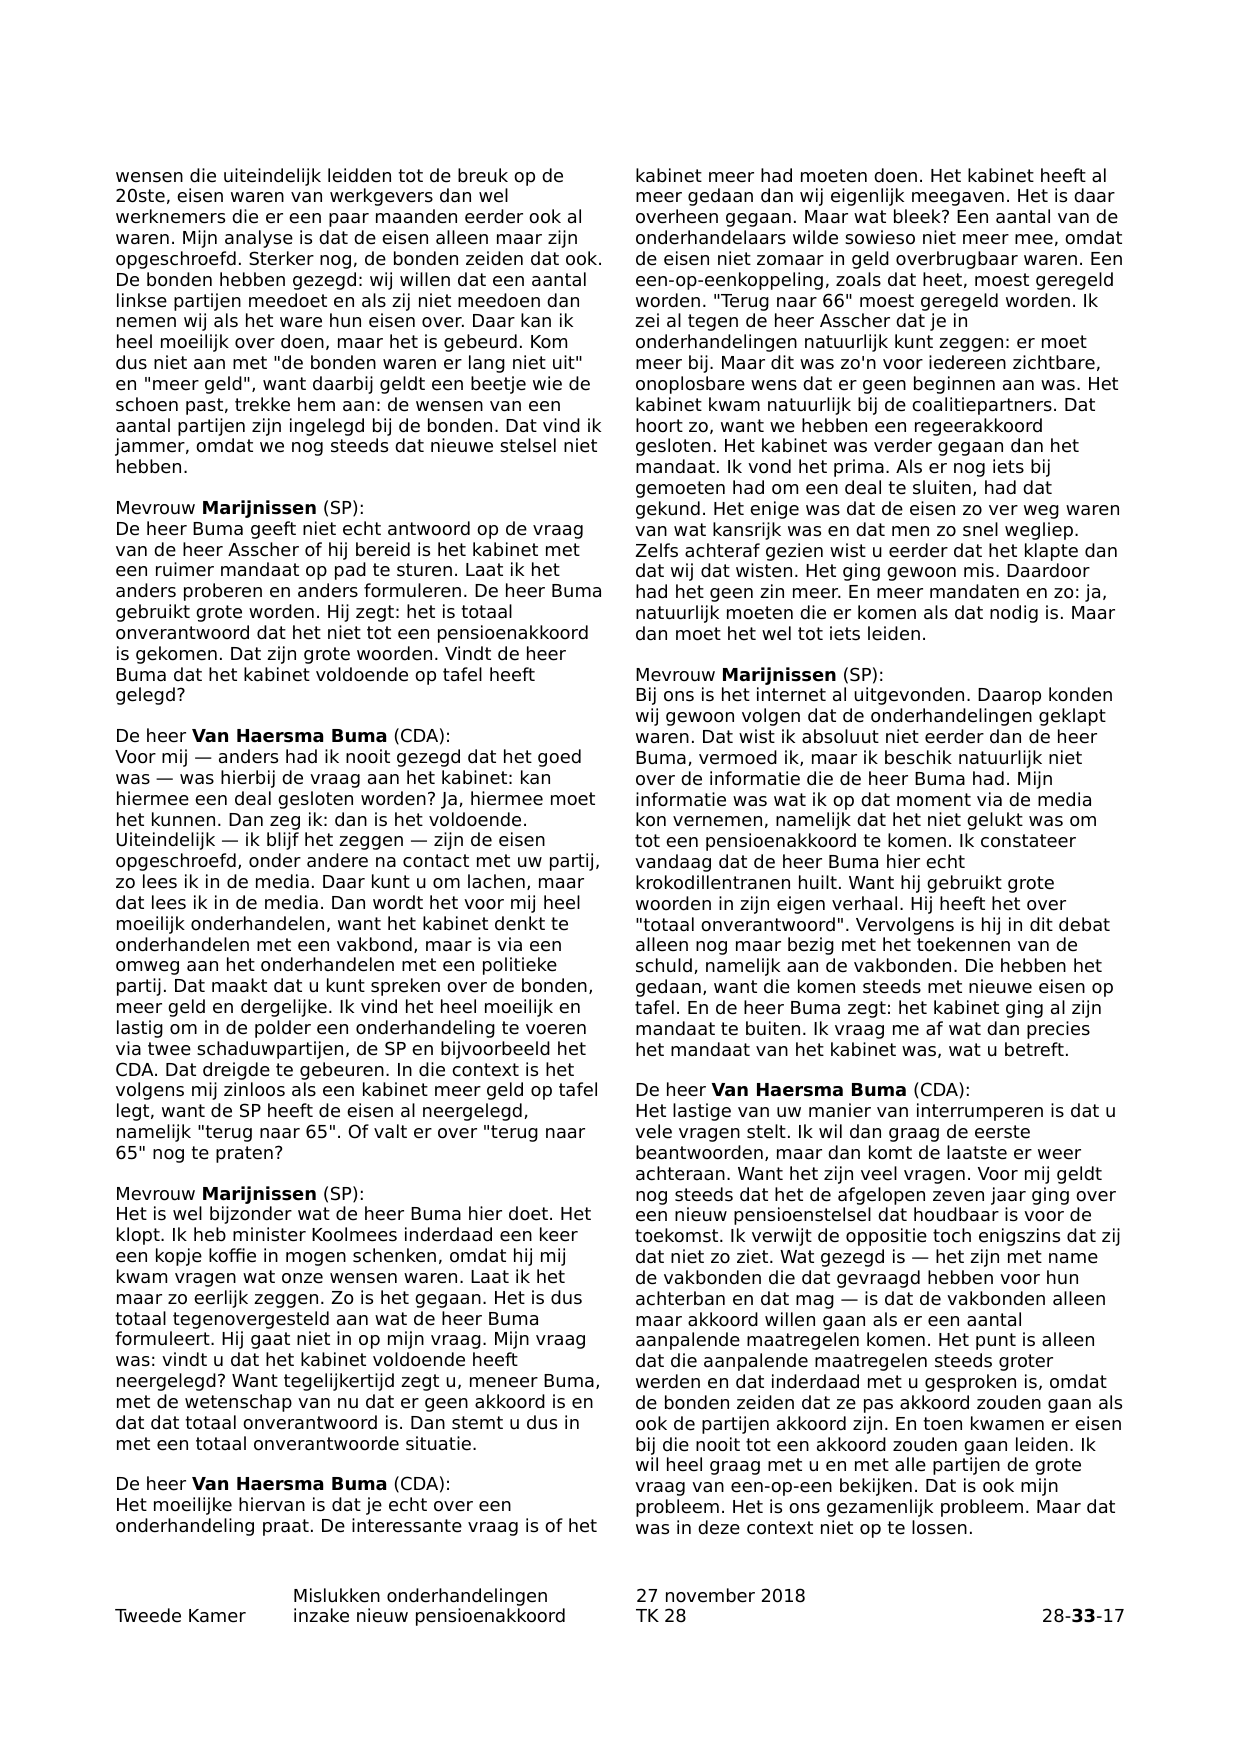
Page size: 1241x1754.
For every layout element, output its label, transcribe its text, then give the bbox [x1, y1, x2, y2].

text Mevrouw Marijnissen (SP): [635, 664, 1125, 685]
text Bij ons is het internet al uitgevonden. Daarop konden wij gewoon volgen dat de onderhandelingen geklapt waren. Dat wist ik absoluut niet eerder dan de heer Buma, vermoed ik, maar ik beschik natuurlijk niet over de informatie die de heer Buma had. Mijn informatie was wat ik op dat moment via de media kon vernemen, namelijk dat het niet gelukt was om tot een pensioenakkoord te komen. Ik constateer vandaag dat de heer Buma hier echt krokodillentranen huilt. Want hij gebruikt grote woorden in zijn eigen verhaal. Hij heeft het over "totaal onverantwoord". Vervolgens is hij in dit debat alleen nog maar bezig met het toekennen van de schuld, namelijk aan de vakbonden. Die hebben het gedaan, want die komen steeds met nieuwe eisen op tafel. En de heer Buma zegt: het kabinet ging al zijn mandaat te buiten. Ik vraag me af wat dan precies het mandaat van het kabinet was, wat u betreft. [635, 685, 1125, 1060]
text kabinet meer had moeten doen. Het kabinet heeft al meer gedaan dan wij eigenlijk meegaven. Het is daar overheen gegaan. Maar wat bleek? Een aantal van de onderhandelaars wilde sowieso niet meer mee, omdat de eisen niet zomaar in geld overbrugbaar waren. Een een-op-eenkoppeling, zoals dat heet, moest geregeld worden. "Terug naar 66" moest geregeld worden. Ik zei al tegen de heer Asscher dat je in onderhandelingen natuurlijk kunt zeggen: er moet meer bij. Maar dit was zo'n voor iedereen zichtbare, onoplosbare wens dat er geen beginnen aan was. Het kabinet kwam natuurlijk bij de coalitiepartners. Dat hoort zo, want we hebben een regeerakkoord gesloten. Het kabinet was verder gegaan dan het mandaat. Ik vond het prima. Als er nog iets bij gemoeten had om een deal te sluiten, had dat gekund. Het enige was dat de eisen zo ver weg waren van wat kansrijk was en dat men zo snel wegliep. Zelfs achteraf gezien wist u eerder dat het klapte dan dat wij dat wisten. Het ging gewoon mis. Daardoor had het geen zin meer. En meer mandaten en zo: ja, natuurlijk moeten die er komen als dat nodig is. Maar dan moet het wel tot iets leiden. [635, 165, 1125, 644]
text Het moeilijke hiervan is dat je echt over een onderhandeling praat. De interessante vraag is of het [115, 1495, 605, 1537]
text wensen die uiteindelijk leidden tot de breuk op de 20ste, eisen waren van werkgevers dan wel werknemers die er een paar maanden eerder ook al waren. Mijn analyse is dat de eisen alleen maar zijn opgeschroefd. Sterker nog, de bonden zeiden dat ook. De bonden hebben gezegd: wij willen dat een aantal linkse partijen meedoet en als zij niet meedoen dan nemen wij als het ware hun eisen over. Daar kan ik heel moeilijk over doen, maar het is gebeurd. Kom dus niet aan met "de bonden waren er lang niet uit" en "meer geld", want daarbij geldt een beetje wie de schoen past, trekke hem aan: de wensen van een aantal partijen zijn ingelegd bij de bonden. Dat vind ik jammer, omdat we nog steeds dat nieuwe stelsel niet hebben. [115, 165, 605, 478]
text De heer Buma geeft niet echt antwoord op de vraag van de heer Asscher of hij bereid is het kabinet met een ruimer mandaat op pad te sturen. Laat ik het anders proberen en anders formuleren. De heer Buma gebruikt grote worden. Hij zegt: het is totaal onverantwoord dat het niet tot een pensioenakkoord is gekomen. Dat zijn grote woorden. Vindt de heer Buma dat het kabinet voldoende op tafel heeft gelegd? [115, 518, 605, 706]
text De heer Van Haersma Buma (CDA): [635, 1080, 1125, 1101]
text Mevrouw Marijnissen (SP): [115, 1183, 605, 1204]
text Mevrouw Marijnissen (SP): [115, 498, 605, 518]
text Het lastige van uw manier van interrumperen is dat u vele vragen stelt. Ik wil dan graag de eerste beantwoorden, maar dan komt de laatste er weer achteraan. Want het zijn veel vragen. Voor mij geldt nog steeds dat het de afgelopen zeven jaar ging over een nieuw pensioenstelsel dat houdbaar is voor de toekomst. Ik verwijt de oppositie toch enigszins dat zij dat niet zo ziet. Wat gezegd is — het zijn met name de vakbonden die dat gevraagd hebben voor hun achterban en dat mag — is dat de vakbonden alleen maar akkoord willen gaan als er een aantal aanpalende maatregelen komen. Het punt is alleen dat die aanpalende maatregelen steeds groter werden en dat inderdaad met u gesproken is, omdat de bonden zeiden dat ze pas akkoord zouden gaan als ook de partijen akkoord zijn. En toen kwamen er eisen bij die nooit tot een akkoord zouden gaan leiden. Ik wil heel graag met u en met alle partijen de grote vraag van een-op-een bekijken. Dat is ook mijn probleem. Het is ons gezamenlijk probleem. Maar dat was in deze context niet op te lossen. [635, 1101, 1125, 1538]
text Het is wel bijzonder wat de heer Buma hier doet. Het klopt. Ik heb minister Koolmees inderdaad een keer een kopje koffie in mogen schenken, omdat hij mij kwam vragen wat onze wensen waren. Laat ik het maar zo eerlijk zeggen. Zo is het gegaan. Het is dus totaal tegenovergesteld aan wat de heer Buma formuleert. Hij gaat niet in op mijn vraag. Mijn vraag was: vindt u dat het kabinet voldoende heeft neergelegd? Want tegelijkertijd zegt u, meneer Buma, met de wetenschap van nu dat er geen akkoord is en dat dat totaal onverantwoord is. Dan stemt u dus in met een totaal onverantwoorde situatie. [115, 1204, 605, 1454]
text De heer Van Haersma Buma (CDA): [115, 1474, 605, 1495]
text De heer Van Haersma Buma (CDA): [115, 726, 605, 747]
text Voor mij — anders had ik nooit gezegd dat het goed was — was hierbij de vraag aan het kabinet: kan hiermee een deal gesloten worden? Ja, hiermee moet het kunnen. Dan zeg ik: dan is het voldoende. Uiteindelijk — ik blijf het zeggen — zijn de eisen opgeschroefd, onder andere na contact met uw partij, zo lees ik in de media. Daar kunt u om lachen, maar dat lees ik in de media. Dan wordt het voor mij heel moeilijk onderhandelen, want het kabinet denkt te onderhandelen met een vakbond, maar is via een omweg aan het onderhandelen met een politieke partij. Dat maakt dat u kunt spreken over de bonden, meer geld en dergelijke. Ik vind het heel moeilijk en lastig om in de polder een onderhandeling te voeren via twee schaduwpartijen, de SP en bijvoorbeeld het CDA. Dat dreigde te gebeuren. In die context is het volgens mij zinloos als een kabinet meer geld op tafel legt, want de SP heeft de eisen al neergelegd, namelijk "terug naar 65". Of valt er over "terug naar 65" nog te praten? [115, 747, 605, 1163]
